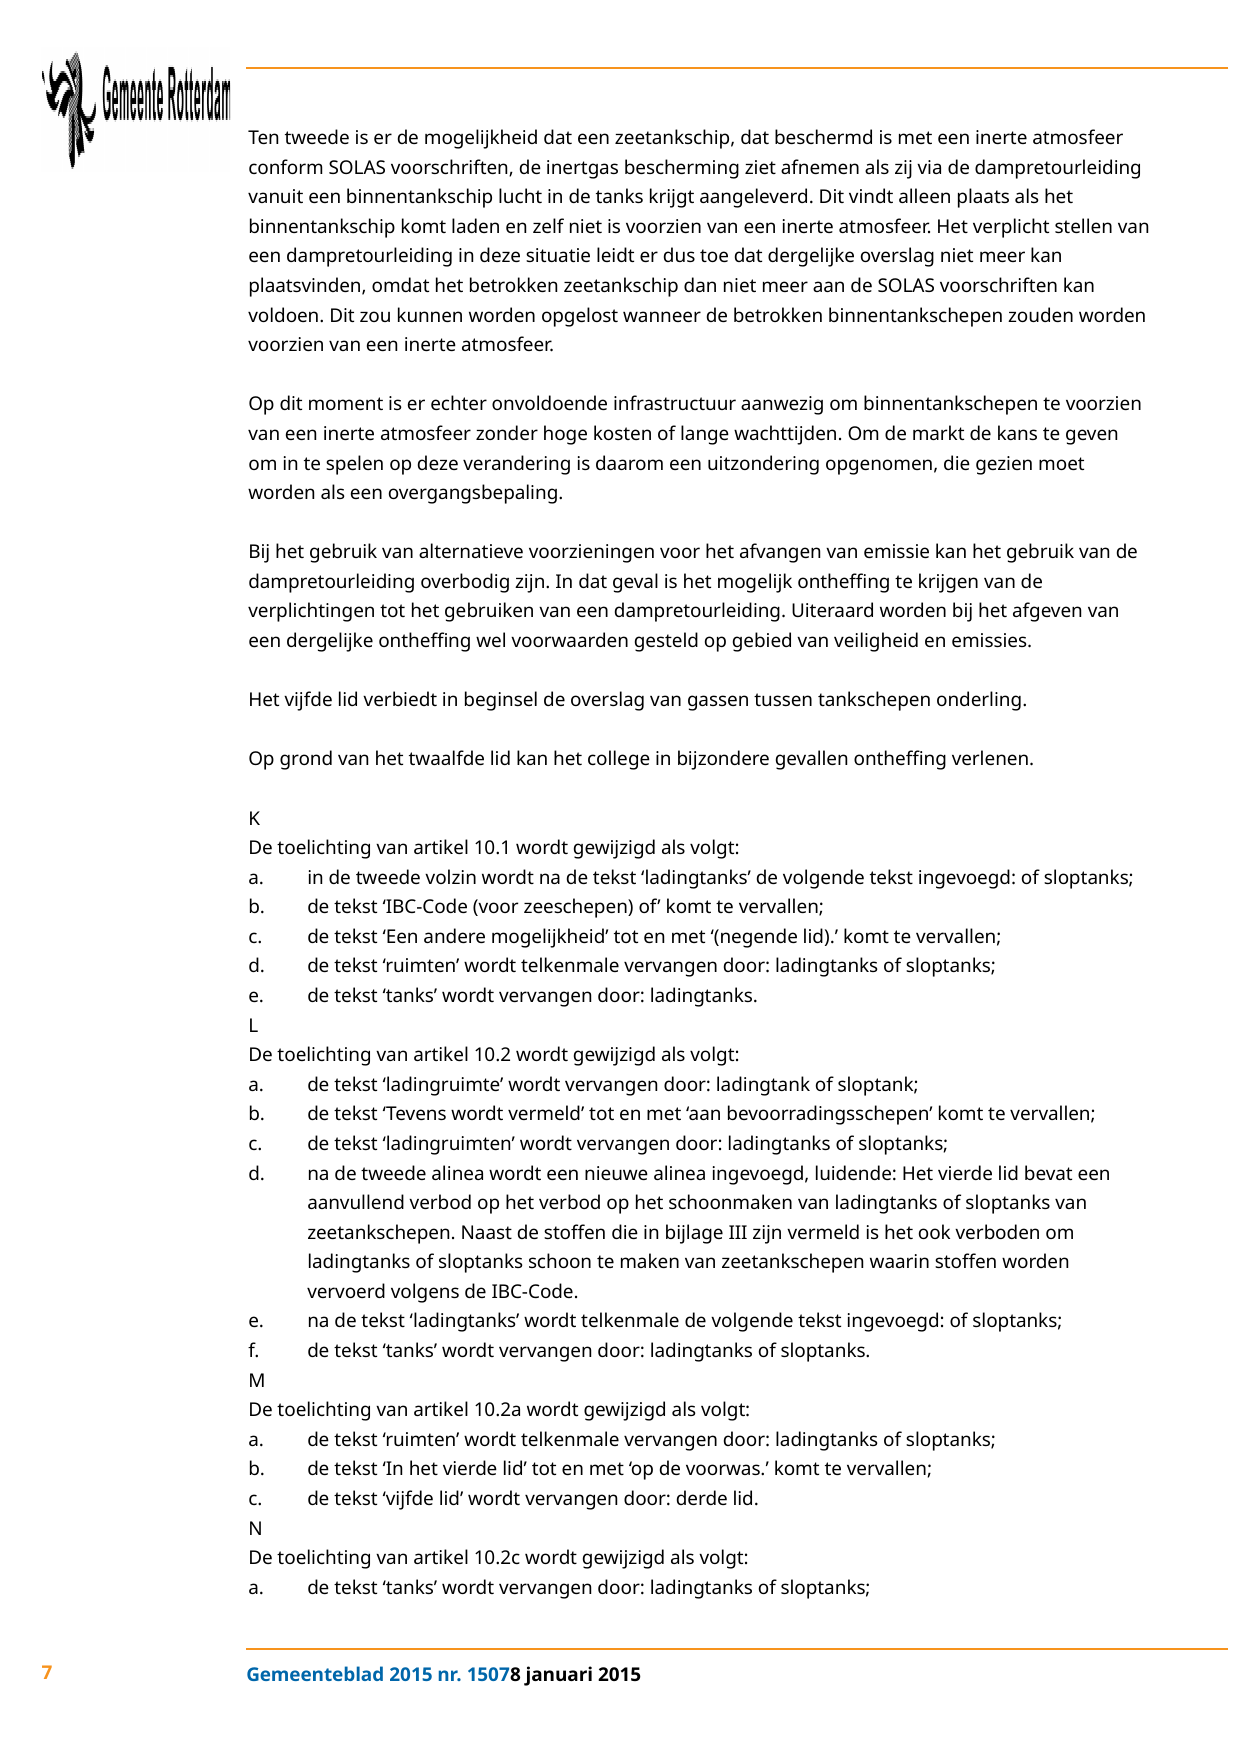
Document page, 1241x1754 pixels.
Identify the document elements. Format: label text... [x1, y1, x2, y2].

text De toelichting van artikel 10.2c wordt gewijzigd als volgt: [248, 1544, 1152, 1570]
list de tekst ‘ladingruimte’ wordt vervangen door: ladingtank of sloptank; [248, 1071, 1152, 1097]
list de tekst ‘In het vierde lid’ tot en met ‘op de voorwas.’ komt te vervallen; [248, 1456, 1152, 1481]
text Op grond van het twaalfde lid kan het college in bijzondere gevallen ontheffing verlenen. [248, 746, 1152, 771]
text De toelichting van artikel 10.1 wordt gewijzigd als volgt: [248, 834, 1152, 860]
list de tekst ‘tanks’ wordt vervangen door: ladingtanks. [248, 982, 1152, 1008]
list de tekst ‘Tevens wordt vermeld’ tot en met ‘aan bevoorradingsschepen’ komt te vervallen; [248, 1101, 1152, 1126]
text L [248, 1012, 1152, 1038]
text Het vijfde lid verbiedt in beginsel de overslag van gassen tussen tankschepen onderling. [248, 686, 1152, 712]
text Bij het gebruik van alternatieve voorzieningen voor het afvangen van emissie kan het gebruik van de dampretourleiding overbodig zijn. In dat geval is het mogelijk ontheffing te krijgen van de verplichtingen tot het gebruiken van een dampretourleiding. Uiteraard worden bij het afgeven van een dergelijke ontheffing wel voorwaarden gesteld op gebied van veiligheid en emissies. [248, 538, 1152, 653]
list de tekst ‘tanks’ wordt vervangen door: ladingtanks of sloptanks; [248, 1574, 1152, 1600]
list de tekst ‘tanks’ wordt vervangen door: ladingtanks of sloptanks. [248, 1337, 1152, 1363]
text De toelichting van artikel 10.2 wordt gewijzigd als volgt: [248, 1041, 1152, 1067]
list de tekst ‘ruimten’ wordt telkenmale vervangen door: ladingtanks of sloptanks; [248, 1426, 1152, 1452]
list de tekst ‘IBC-Code (voor zeeschepen) of’ komt te vervallen; [248, 893, 1152, 919]
text K [248, 805, 1152, 831]
list na de tweede alinea wordt een nieuwe alinea ingevoegd, luidende: Het vierde lid bevat een aanvullend verbod op het verbod op het schoonmaken van ladingtanks of sloptanks van zeetankschepen. Naast de stoffen die in bijlage III zijn vermeld is het ook verboden om ladingtanks of sloptanks schoon te maken van zeetankschepen waarin stoffen worden vervoerd volgens de IBC-Code. [248, 1160, 1152, 1304]
list na de tekst ‘ladingtanks’ wordt telkenmale de volgende tekst ingevoegd: of sloptanks; [248, 1308, 1152, 1333]
text Op dit moment is er echter onvoldoende infrastructuur aanwezig om binnentankschepen te voorzien van een inerte atmosfeer zonder hoge kosten of lange wachttijden. Om de markt de kans te geven om in te spelen op deze verandering is daarom een uitzondering opgenomen, die gezien moet worden als een overgangsbepaling. [248, 391, 1152, 505]
list de tekst ‘ladingruimten’ wordt vervangen door: ladingtanks of sloptanks; [248, 1130, 1152, 1156]
list in de tweede volzin wordt na de tekst ‘ladingtanks’ de volgende tekst ingevoegd: of sloptanks; [248, 864, 1152, 890]
text M [248, 1367, 1152, 1393]
picture [41, 47, 231, 172]
text De toelichting van artikel 10.2a wordt gewijzigd als volgt: [248, 1396, 1152, 1422]
list de tekst ‘ruimten’ wordt telkenmale vervangen door: ladingtanks of sloptanks; [248, 953, 1152, 978]
list de tekst ‘Een andere mogelijkheid’ tot en met ‘(negende lid).’ komt te vervallen; [248, 923, 1152, 949]
text Ten tweede is er de mogelijkheid dat een zeetankschip, dat beschermd is met een inerte atmosfeer conform SOLAS voorschriften, de inertgas bescherming ziet afnemen als zij via de dampretourleiding vanuit een binnentankschip lucht in de tanks krijgt aangeleverd. Dit vindt alleen plaats als het binnentankschip komt laden en zelf niet is voorzien van een inerte atmosfeer. Het verplicht stellen van een dampretourleiding in deze situatie leidt er dus toe dat dergelijke overslag niet meer kan plaatsvinden, omdat het betrokken zeetankschip dan niet meer aan de SOLAS voorschriften kan voldoen. Dit zou kunnen worden opgelost wanneer de betrokken binnentankschepen zouden worden voorzien van een inerte atmosfeer. [248, 124, 1152, 357]
text N [248, 1515, 1152, 1541]
list de tekst ‘vijfde lid’ wordt vervangen door: derde lid. [248, 1485, 1152, 1511]
